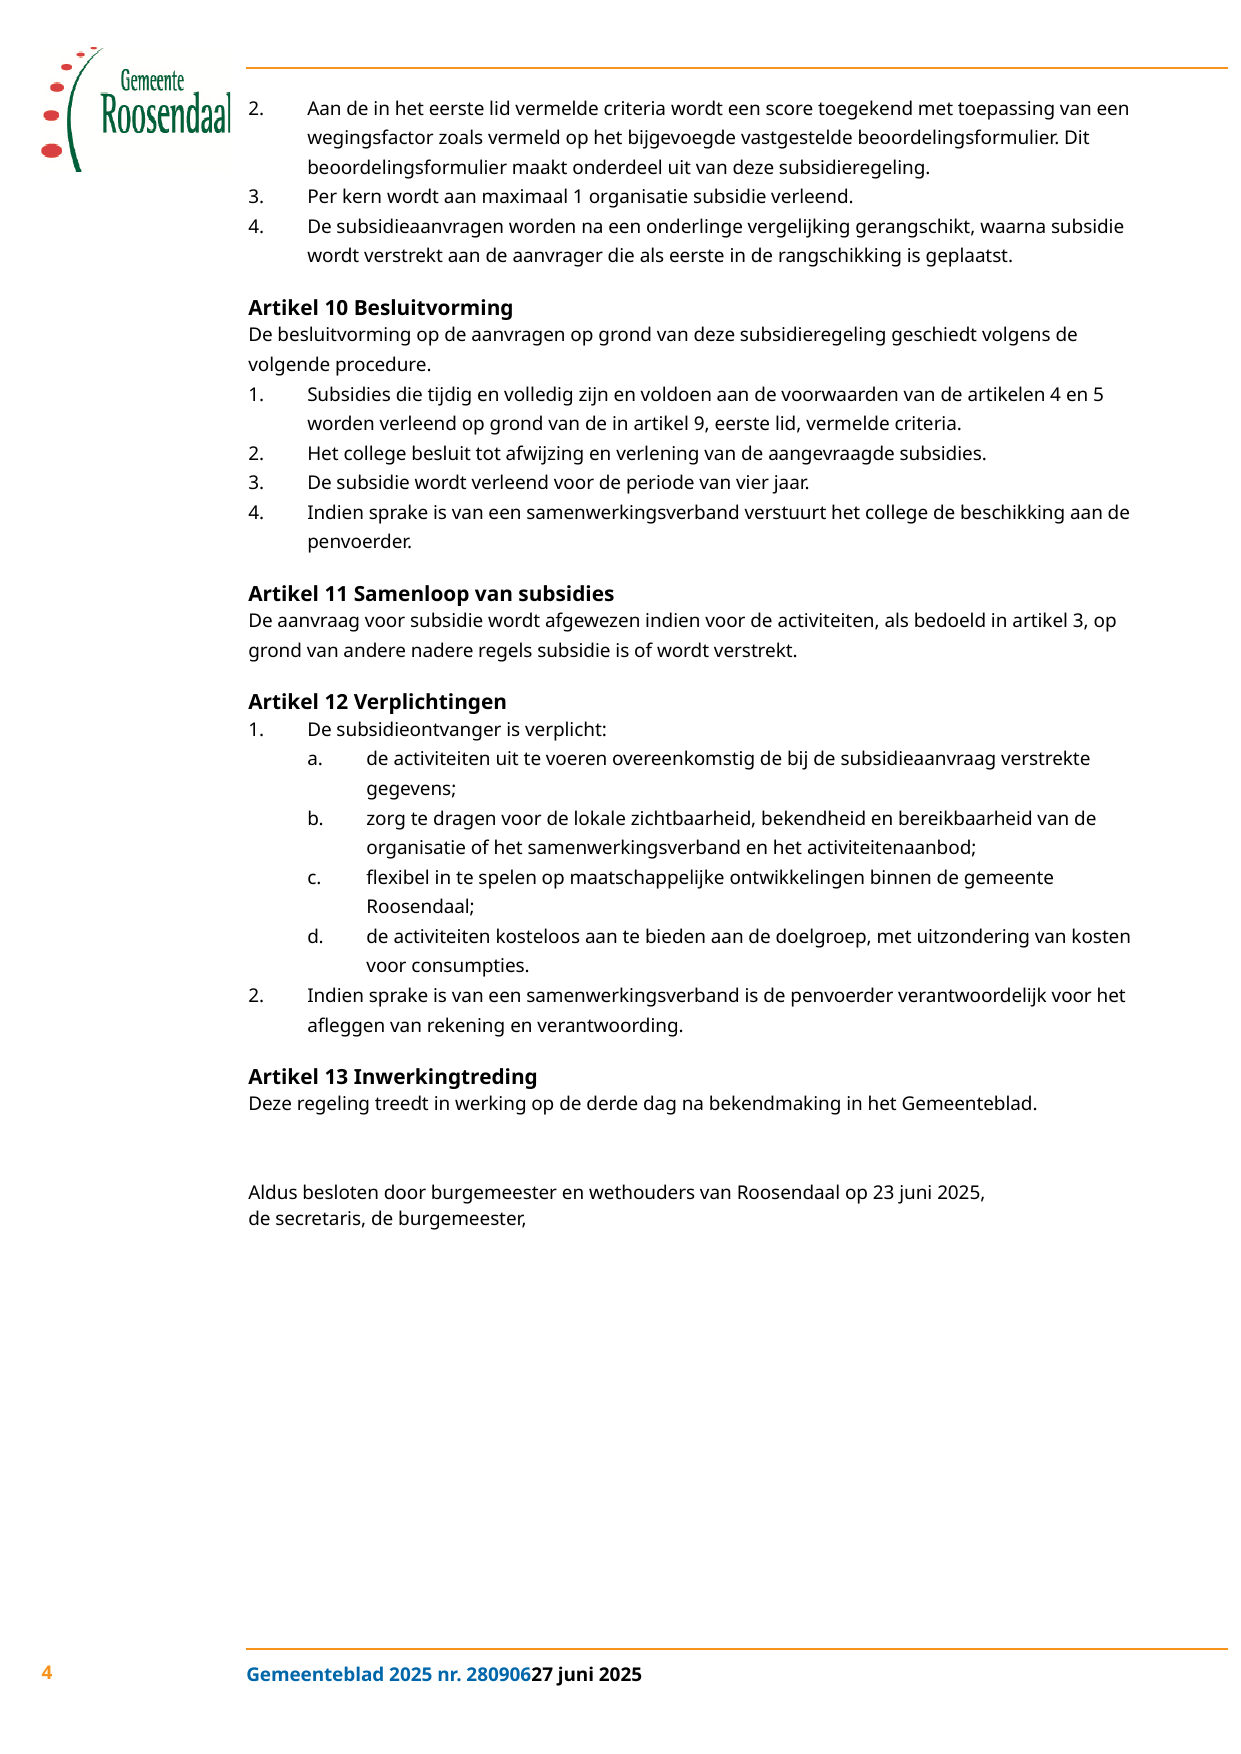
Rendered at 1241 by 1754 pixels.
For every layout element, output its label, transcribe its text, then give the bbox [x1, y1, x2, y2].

text Artikel 13 Inwerkingtreding [248, 1062, 1152, 1091]
list Aan de in het eerste lid vermelde criteria wordt een score toegekend met toepassing van een wegingsfactor zoals vermeld op het bijgevoegde vastgestelde beoordelingsformulier. Dit beoordelingsformulier maakt onderdeel uit van deze subsidieregeling. [248, 95, 1152, 180]
list De subsidieaanvragen worden na een onderlinge vergelijking gerangschikt, waarna subsidie wordt verstrekt aan de aanvrager die als eerste in de rangschikking is geplaatst. [248, 213, 1152, 268]
text de secretaris, de burgemeester, [248, 1205, 1152, 1231]
list De subsidieontvanger is verplicht: [248, 716, 1152, 742]
text Artikel 12 Verplichtingen [248, 687, 1152, 716]
list de activiteiten kosteloos aan te bieden aan de doelgroep, met uitzondering van kosten voor consumpties. [307, 923, 1152, 978]
text Artikel 10 Besluitvorming [248, 293, 1152, 322]
list flexibel in te spelen op maatschappelijke ontwikkelingen binnen de gemeente Roosendaal; [307, 864, 1152, 919]
list Subsidies die tijdig en volledig zijn en voldoen aan de voorwaarden van de artikelen 4 en 5 worden verleend op grond van de in artikel 9, eerste lid, vermelde criteria. [248, 381, 1152, 436]
list de activiteiten uit te voeren overeenkomstig de bij de subsidieaanvraag verstrekte gegevens; [307, 746, 1152, 801]
text Artikel 11 Samenloop van subsidies [248, 579, 1152, 607]
text Aldus besloten door burgemeester en wethouders van Roosendaal op 23 juni 2025, [248, 1179, 1152, 1205]
list Indien sprake is van een samenwerkingsverband is de penvoerder verantwoordelijk voor het afleggen van rekening en verantwoording. [248, 982, 1152, 1037]
list Indien sprake is van een samenwerkingsverband verstuurt het college de beschikking aan de penvoerder. [248, 499, 1152, 554]
list zorg te dragen voor de lokale zichtbaarheid, bekendheid en bereikbaarheid van de organisatie of het samenwerkingsverband en het activiteitenaanbod; [307, 805, 1152, 860]
picture [41, 47, 231, 172]
text De aanvraag voor subsidie wordt afgewezen indien voor de activiteiten, als bedoeld in artikel 3, op grond van andere nadere regels subsidie is of wordt verstrekt. [248, 607, 1152, 663]
text De besluitvorming op de aanvragen op grond van deze subsidieregeling geschiedt volgens de volgende procedure. [248, 322, 1152, 377]
list Per kern wordt aan maximaal 1 organisatie subsidie verleend. [248, 183, 1152, 209]
list Het college besluit tot afwijzing en verlening van de aangevraagde subsidies. [248, 440, 1152, 466]
text Deze regeling treedt in werking op de derde dag na bekendmaking in het Gemeenteblad. [248, 1091, 1152, 1116]
list De subsidie wordt verleend voor de periode van vier jaar. [248, 469, 1152, 495]
